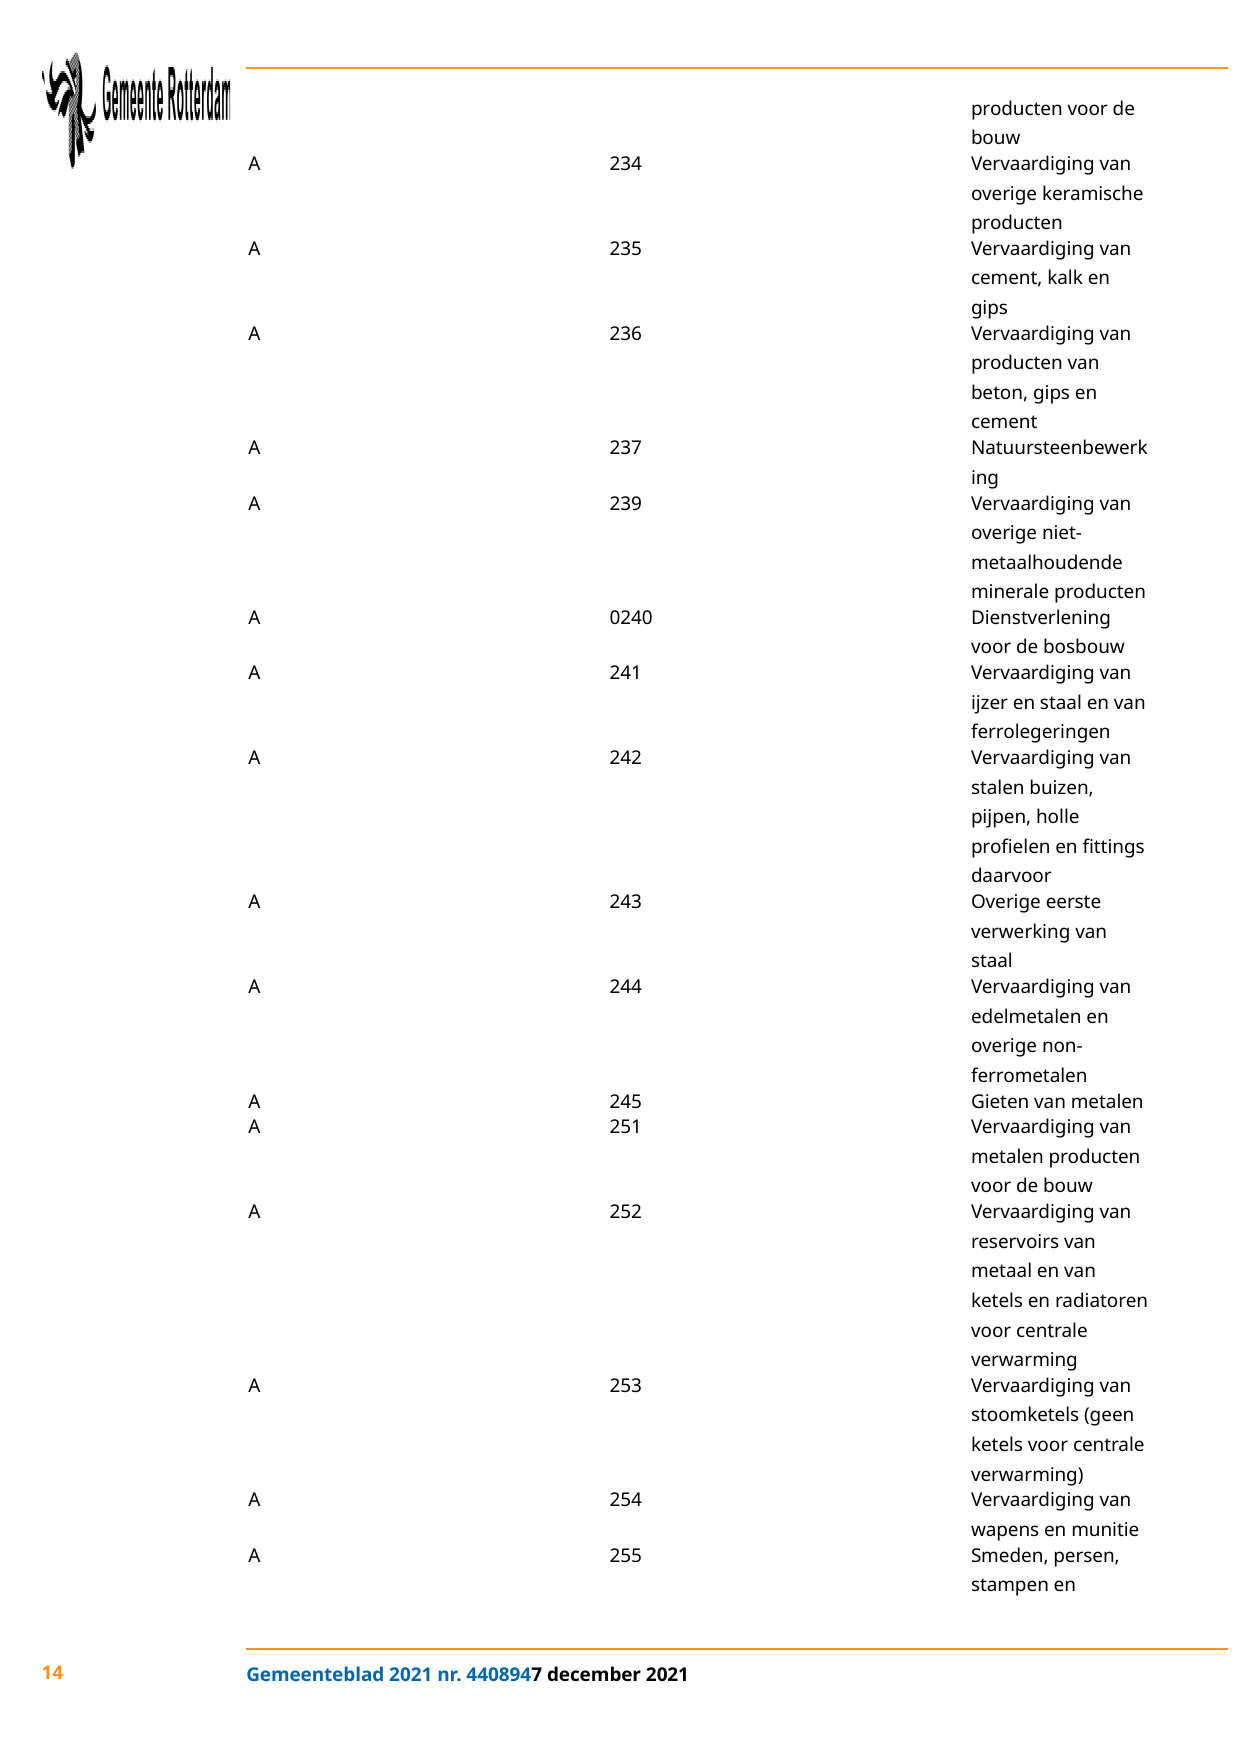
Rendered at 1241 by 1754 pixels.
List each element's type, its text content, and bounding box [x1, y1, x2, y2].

table_cell A [248, 660, 609, 744]
table_cell Natuursteenbewerking [971, 434, 1152, 490]
table_cell Vervaardiging van wapens en munitie [971, 1487, 1152, 1542]
table_cell Vervaardiging van reservoirs van metaal en van ketels en radiatoren voor centrale verwarming [971, 1199, 1152, 1372]
table_cell 251 [609, 1114, 971, 1198]
table_cell 244 [609, 973, 971, 1088]
table_cell 242 [609, 744, 971, 888]
table_cell A [248, 889, 609, 973]
table_cell 241 [609, 660, 971, 744]
table_cell 253 [609, 1372, 971, 1487]
table_cell Vervaardiging van stalen buizen, pijpen, holle profielen en fittings daarvoor [971, 744, 1152, 888]
table_cell Vervaardiging van producten van beton, gips en cement [971, 320, 1152, 434]
table_cell A [248, 1088, 609, 1113]
table_cell A [248, 973, 609, 1088]
table_cell A [248, 1542, 609, 1597]
table_cell 0240 [609, 604, 971, 659]
table_cell A [248, 150, 609, 235]
table_cell Vervaardiging van overige niet-metaalhoudende minerale producten [971, 490, 1152, 604]
table_cell 255 [609, 1542, 971, 1597]
table_cell 243 [609, 889, 971, 973]
table_cell A [248, 1114, 609, 1198]
table_cell A [248, 1199, 609, 1372]
table_cell A [248, 320, 609, 434]
table_cell 234 [609, 150, 971, 235]
table_cell Vervaardiging van metalen producten voor de bouw [971, 1114, 1152, 1198]
table_cell A [248, 1487, 609, 1542]
table_cell 235 [609, 235, 971, 320]
table_cell Gieten van metalen [971, 1088, 1152, 1113]
table_cell Smeden, persen, stampen en [971, 1542, 1152, 1597]
table_cell 237 [609, 434, 971, 490]
table_cell 236 [609, 320, 971, 434]
table_cell [609, 95, 971, 150]
table_cell 239 [609, 490, 971, 604]
table_cell Vervaardiging van ijzer en staal en van ferrolegeringen [971, 660, 1152, 744]
table_cell 245 [609, 1088, 971, 1113]
table_cell Vervaardiging van edelmetalen en overige non-ferrometalen [971, 973, 1152, 1088]
picture [41, 47, 231, 172]
table_cell A [248, 1372, 609, 1487]
table_cell A [248, 744, 609, 888]
table_cell A [248, 604, 609, 659]
table_cell Dienstverlening voor de bosbouw [971, 604, 1152, 659]
table_cell Vervaardiging van cement, kalk en gips [971, 235, 1152, 320]
table_cell producten voor de bouw [971, 95, 1152, 150]
table_cell A [248, 434, 609, 490]
table_cell 254 [609, 1487, 971, 1542]
table_cell Vervaardiging van stoomketels (geen ketels voor centrale verwarming) [971, 1372, 1152, 1487]
table_cell Overige eerste verwerking van staal [971, 889, 1152, 973]
table_cell Vervaardiging van overige keramische producten [971, 150, 1152, 235]
table_cell A [248, 235, 609, 320]
table_cell [248, 95, 609, 150]
table_cell 252 [609, 1199, 971, 1372]
table_cell A [248, 490, 609, 604]
